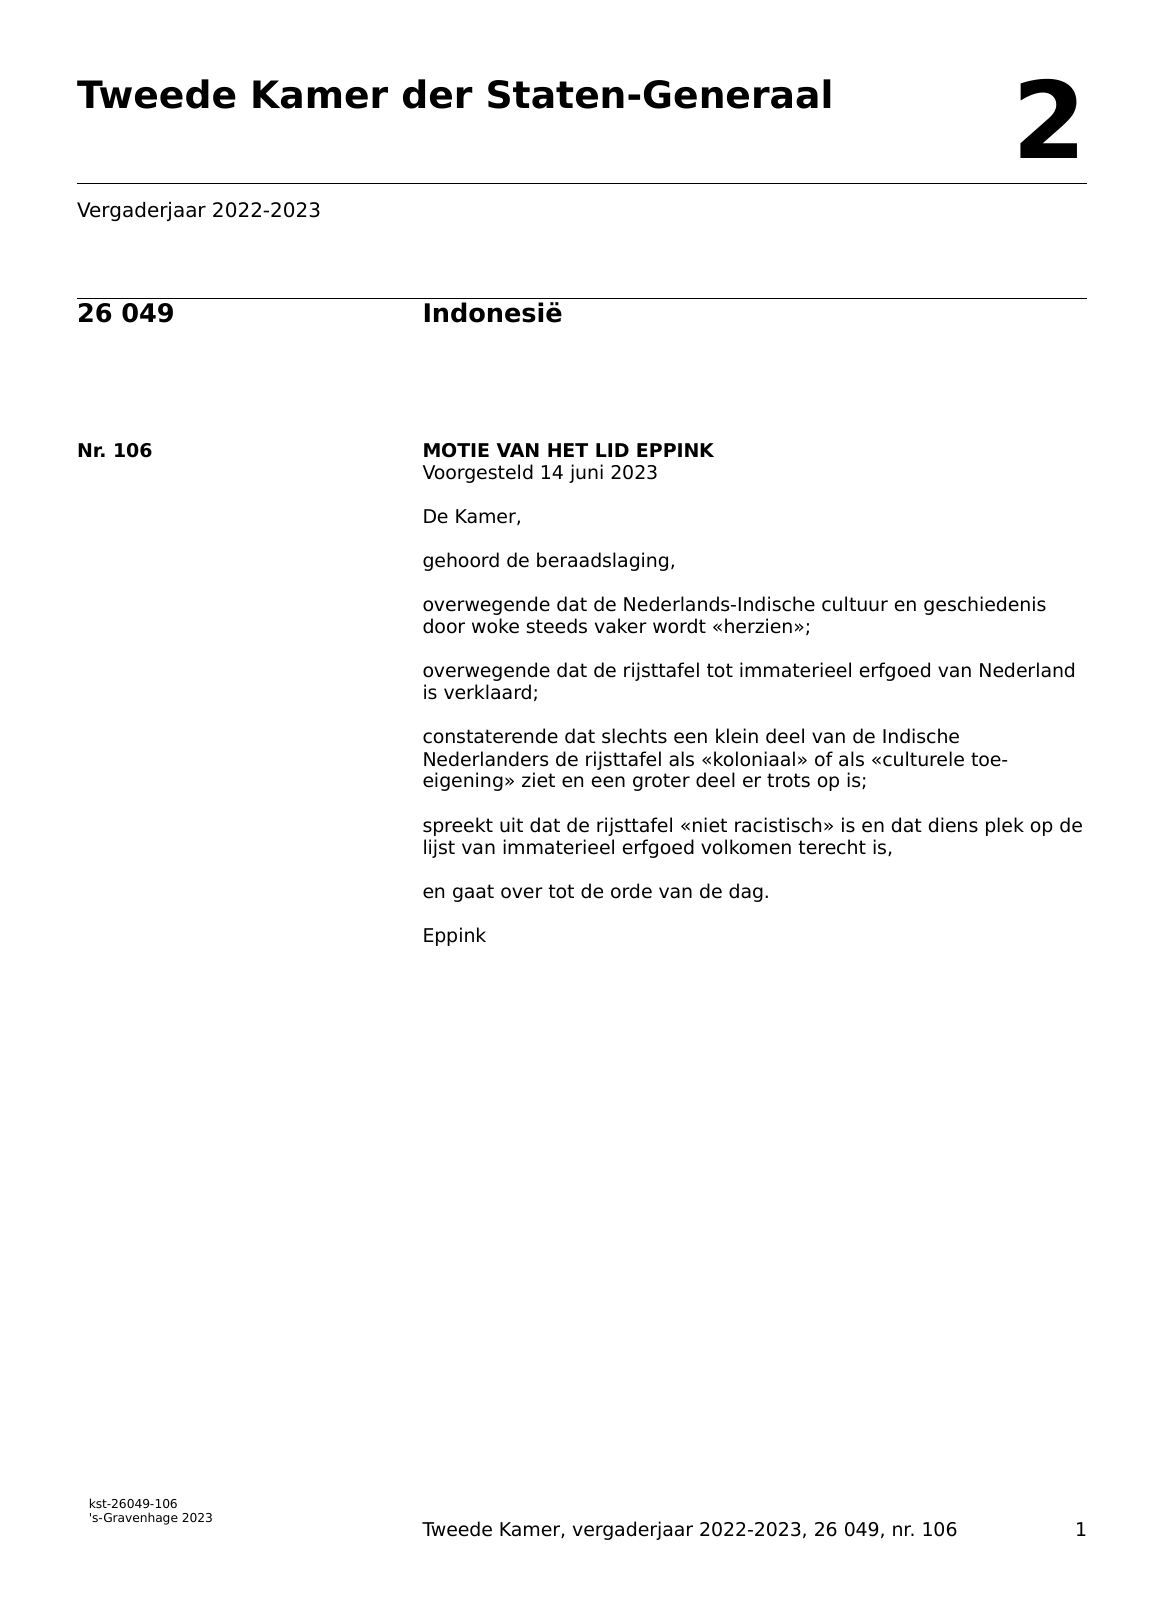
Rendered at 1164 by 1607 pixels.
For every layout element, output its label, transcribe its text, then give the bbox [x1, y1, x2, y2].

text en gaat over tot de orde van de dag. [422, 881, 1087, 903]
text Voorgesteld 14 juni 2023 [422, 462, 1087, 484]
text De Kamer, [422, 506, 1087, 528]
text gehoord de beraadslaging, [422, 550, 1087, 572]
text overwegende dat de rijsttafel tot immaterieel erfgoed van Nederland is verklaard; [422, 660, 1087, 704]
subtitle Nr. 106 MOTIE VAN HET LID EPPINK [77, 440, 1087, 462]
subtitle 26 049 Indonesië [77, 299, 1087, 329]
text kst-26049-106 [88, 1497, 323, 1511]
table_header 2 [886, 59, 1087, 183]
table_header Tweede Kamer der Staten-Generaal [77, 59, 886, 183]
text 's-Gravenhage 2023 [88, 1511, 323, 1525]
text spreekt uit dat de rijsttafel «niet racistisch» is en dat diens plek op de lijst van immaterieel erfgoed volkomen terecht is, [422, 814, 1087, 858]
text overwegende dat de Nederlands-Indische cultuur en geschiedenis door woke steeds vaker wordt «herzien»; [422, 594, 1087, 638]
text constaterende dat slechts een klein deel van de Indische Nederlanders de rijsttafel als «koloniaal» of als «culturele toe-eigening» ziet en een groter deel er trots op is; [422, 726, 1087, 792]
text Eppink [422, 925, 1087, 947]
table_cell Vergaderjaar 2022-2023 [77, 184, 1087, 298]
